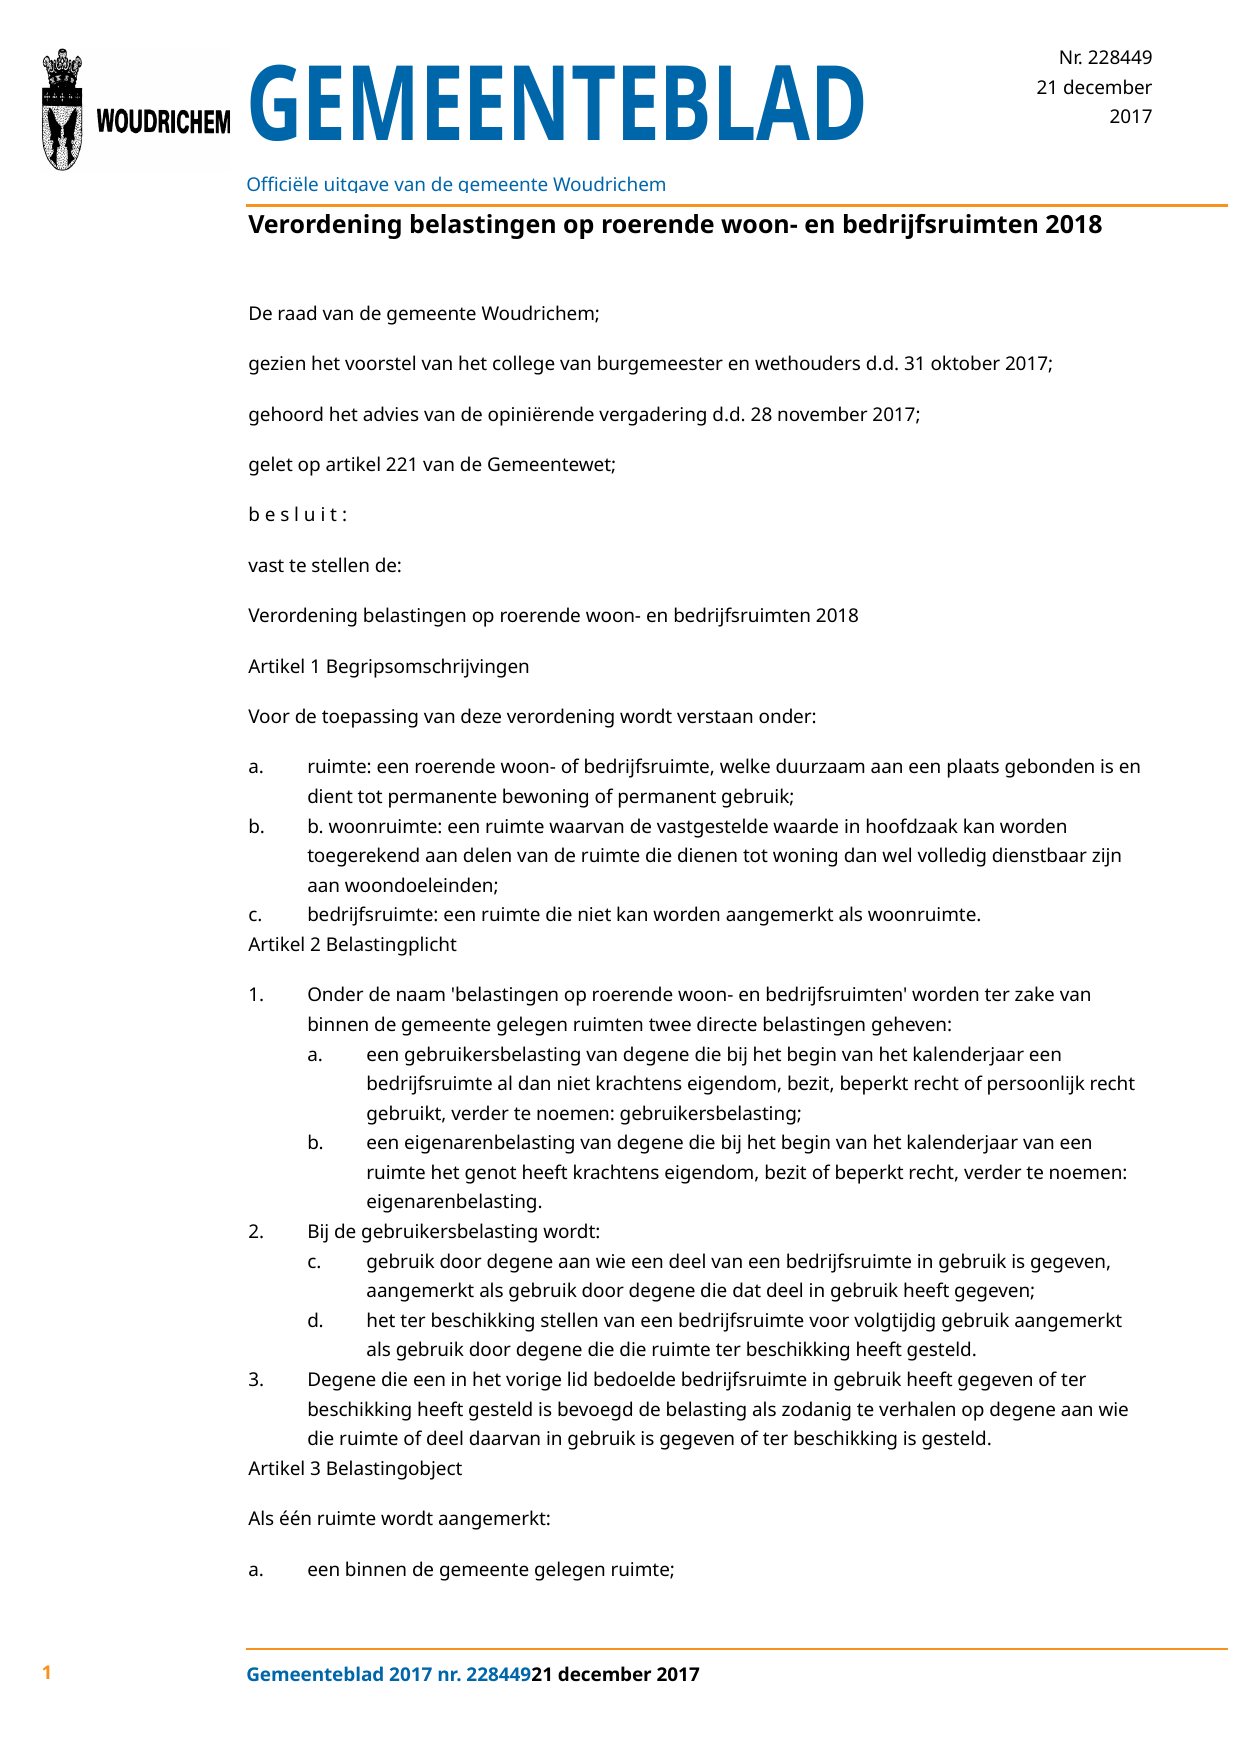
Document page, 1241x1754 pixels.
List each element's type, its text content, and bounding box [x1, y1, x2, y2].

text gehoord het advies van de opiniërende vergadering d.d. 28 november 2017; [248, 401, 1152, 426]
list bedrijfsruimte: een ruimte die niet kan worden aangemerkt als woonruimte. [248, 902, 1152, 927]
text Artikel 2 Belastingplicht [248, 931, 1152, 957]
text b e s l u i t : [248, 502, 1152, 527]
list Bij de gebruikersbelasting wordt: [248, 1218, 1152, 1244]
text Voor de toepassing van deze verordening wordt verstaan onder: [248, 703, 1152, 729]
list het ter beschikking stellen van een bedrijfsruimte voor volgtijdig gebruik aangemerkt als gebruik door degene die die ruimte ter beschikking heeft gesteld. [307, 1307, 1152, 1362]
picture [41, 47, 231, 172]
text Artikel 3 Belastingobject [248, 1455, 1152, 1481]
text Verordening belastingen op roerende woon- en bedrijfsruimten 2018 [248, 602, 1152, 628]
list b. woonruimte: een ruimte waarvan de vastgestelde waarde in hoofdzaak kan worden toegerekend aan delen van de ruimte die dienen tot woning dan wel volledig dienstbaar zijn aan woondoeleinden; [248, 813, 1152, 898]
list Onder de naam 'belastingen op roerende woon- en bedrijfsruimten' worden ter zake van binnen de gemeente gelegen ruimten twee directe belastingen geheven: [248, 982, 1152, 1037]
text De raad van de gemeente Woudrichem; [248, 300, 1152, 326]
text gezien het voorstel van het college van burgemeester en wethouders d.d. 31 oktober 2017; [248, 350, 1152, 376]
list gebruik door degene aan wie een deel van een bedrijfsruimte in gebruik is gegeven, aangemerkt als gebruik door degene die dat deel in gebruik heeft gegeven; [307, 1248, 1152, 1303]
list een gebruikersbelasting van degene die bij het begin van het kalenderjaar een bedrijfsruimte al dan niet krachtens eigendom, bezit, beperkt recht of persoonlijk recht gebruikt, verder te noemen: gebruikersbelasting; [307, 1041, 1152, 1126]
list ruimte: een roerende woon- of bedrijfsruimte, welke duurzaam aan een plaats gebonden is en dient tot permanente bewoning of permanent gebruik; [248, 754, 1152, 809]
list een binnen de gemeente gelegen ruimte; [248, 1556, 1152, 1581]
text Verordening belastingen op roerende woon- en bedrijfsruimten 2018 [248, 207, 1152, 241]
text vast te stellen de: [248, 552, 1152, 578]
text Artikel 1 Begripsomschrijvingen [248, 653, 1152, 678]
list Degene die een in het vorige lid bedoelde bedrijfsruimte in gebruik heeft gegeven of ter beschikking heeft gesteld is bevoegd de belasting als zodanig te verhalen op degene aan wie die ruimte of deel daarvan in gebruik is gegeven of ter beschikking is gesteld. [248, 1366, 1152, 1451]
text Als één ruimte wordt aangemerkt: [248, 1505, 1152, 1531]
list een eigenarenbelasting van degene die bij het begin van het kalenderjaar van een ruimte het genot heeft krachtens eigendom, bezit of beperkt recht, verder te noemen: eigenarenbelasting. [307, 1129, 1152, 1214]
text gelet op artikel 221 van de Gemeentewet; [248, 451, 1152, 477]
